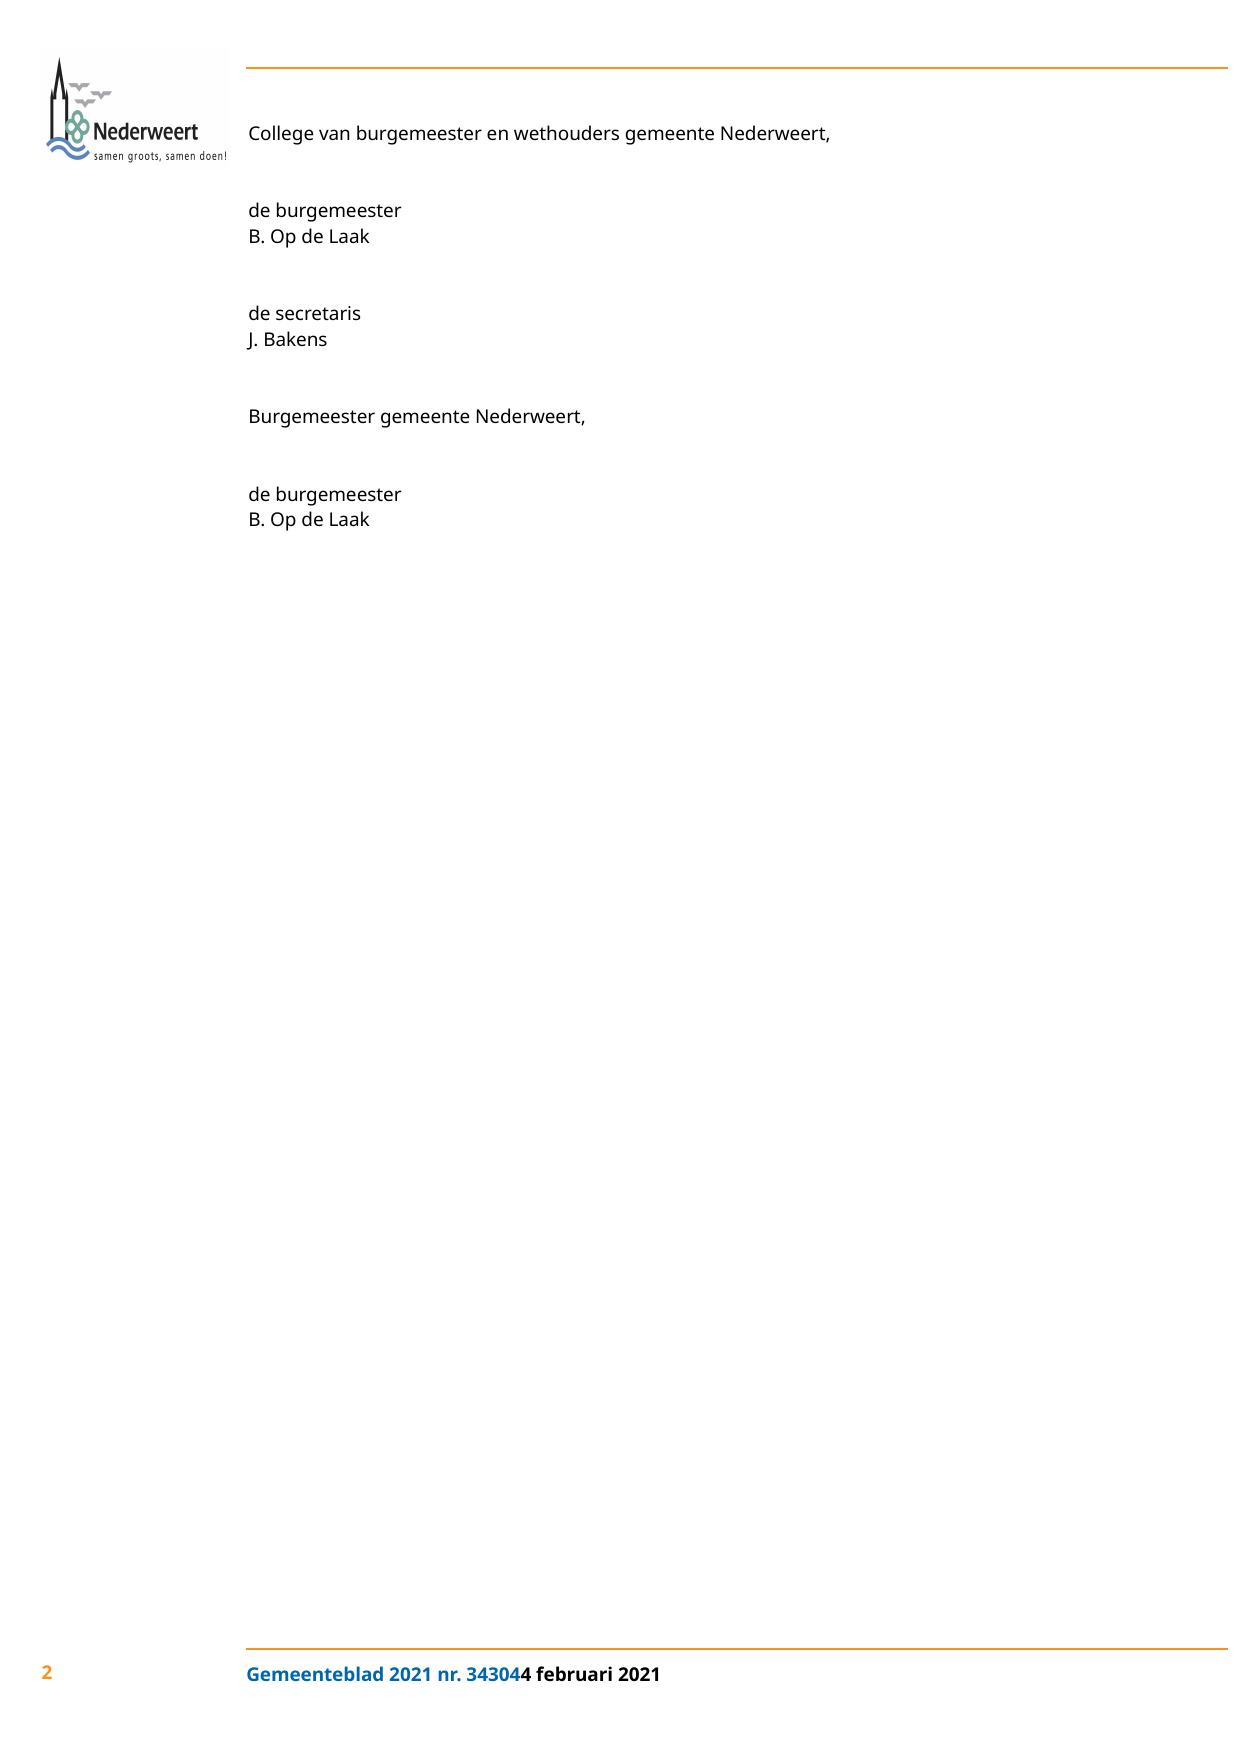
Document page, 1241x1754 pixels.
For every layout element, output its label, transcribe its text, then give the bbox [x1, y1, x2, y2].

text B. Op de Laak [248, 506, 1152, 532]
text de burgemeester [248, 481, 1152, 506]
text College van burgemeester en wethouders gemeente Nederweert, [248, 121, 1152, 146]
text de secretaris [248, 301, 1152, 326]
text Burgemeester gemeente Nederweert, [248, 403, 1152, 429]
text B. Op de Laak [248, 223, 1152, 249]
text de burgemeester [248, 198, 1152, 223]
text J. Bakens [248, 326, 1152, 352]
picture [41, 47, 231, 172]
